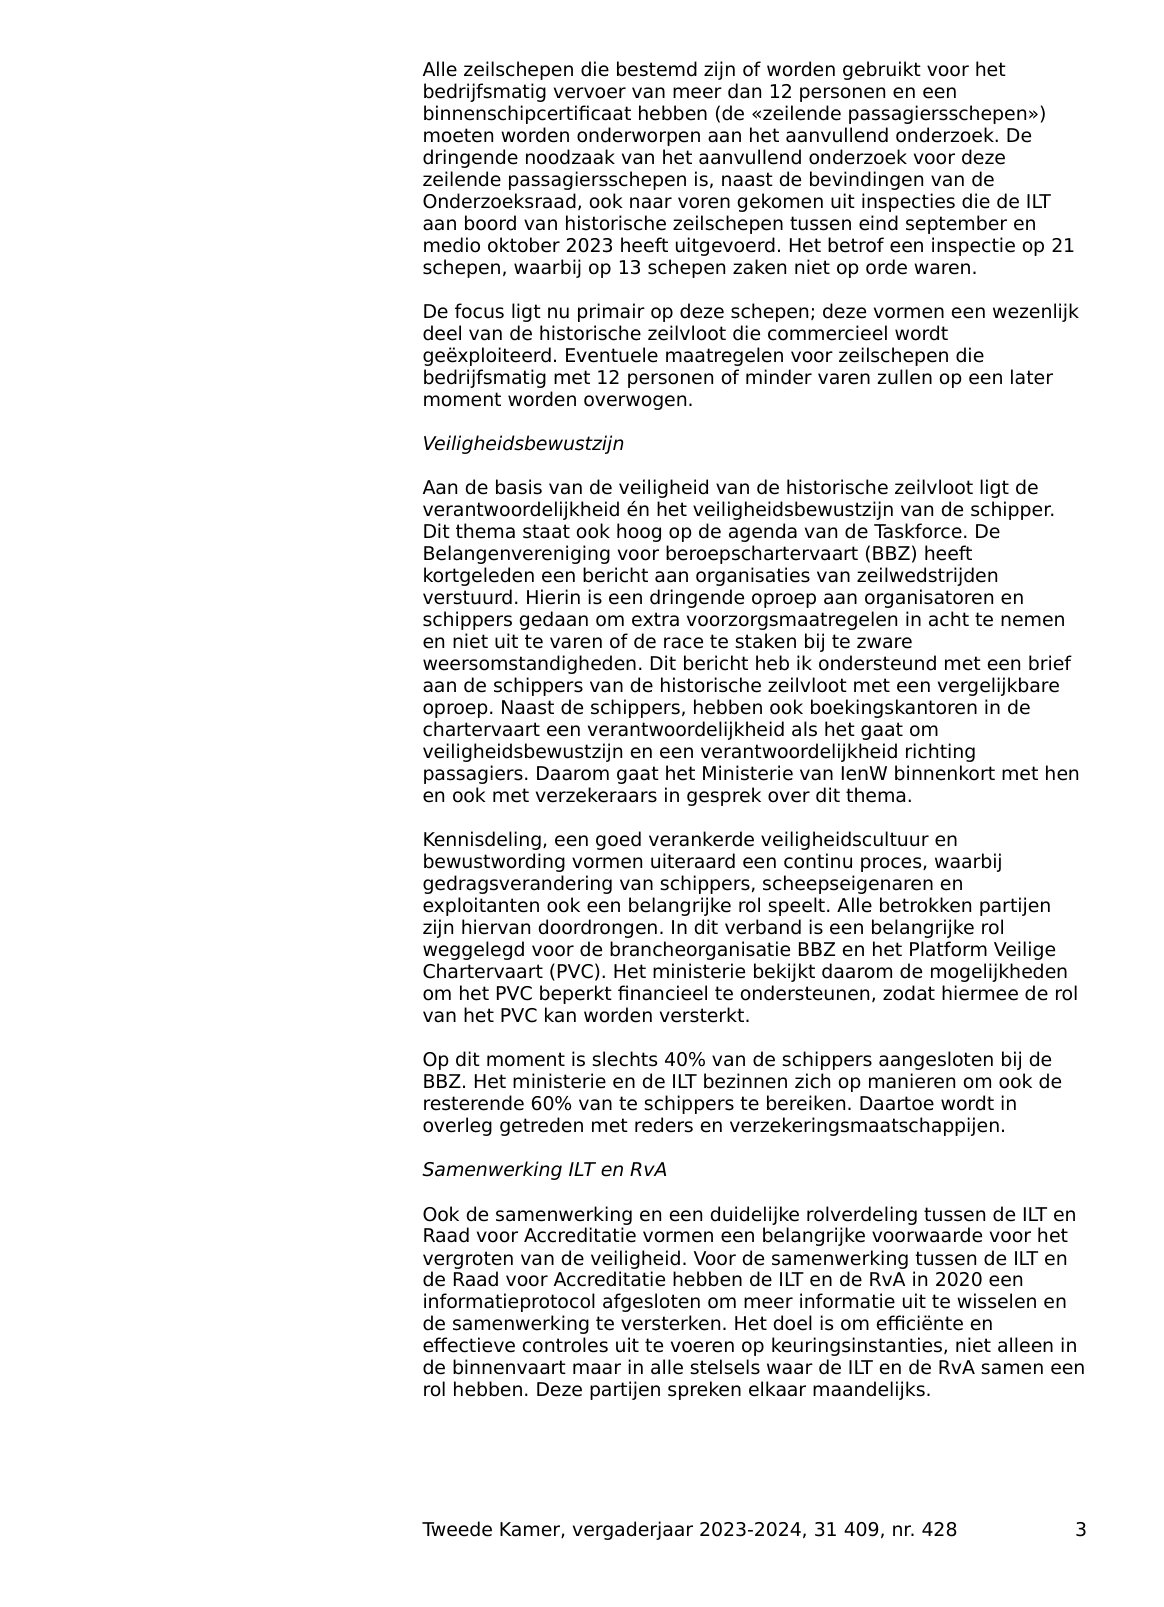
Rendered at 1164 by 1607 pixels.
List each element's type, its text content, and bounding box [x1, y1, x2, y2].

text Kennisdeling, een goed verankerde veiligheidscultuur en bewustwording vormen uiteraard een continu proces, waarbij gedragsverandering van schippers, scheepseigenaren en exploitanten ook een belangrijke rol speelt. Alle betrokken partijen zijn hiervan doordrongen. In dit verband is een belangrijke rol weggelegd voor de brancheorganisatie BBZ en het Platform Veilige Chartervaart (PVC). Het ministerie bekijkt daarom de mogelijkheden om het PVC beperkt financieel te ondersteunen, zodat hiermee de rol van het PVC kan worden versterkt. [422, 829, 1087, 1027]
text Aan de basis van de veiligheid van de historische zeilvloot ligt de verantwoordelijkheid én het veiligheidsbewustzijn van de schipper. Dit thema staat ook hoog op de agenda van de Taskforce. De Belangenvereniging voor beroepschartervaart (BBZ) heeft kortgeleden een bericht aan organisaties van zeilwedstrijden verstuurd. Hierin is een dringende oproep aan organisatoren en schippers gedaan om extra voorzorgsmaatregelen in acht te nemen en niet uit te varen of de race te staken bij te zware weersomstandigheden. Dit bericht heb ik ondersteund met een brief aan de schippers van de historische zeilvloot met een vergelijkbare oproep. Naast de schippers, hebben ook boekingskantoren in de chartervaart een verantwoordelijkheid als het gaat om veiligheidsbewustzijn en een verantwoordelijkheid richting passagiers. Daarom gaat het Ministerie van IenW binnenkort met hen en ook met verzekeraars in gesprek over dit thema. [422, 477, 1087, 807]
text Ook de samenwerking en een duidelijke rolverdeling tussen de ILT en Raad voor Accreditatie vormen een belangrijke voorwaarde voor het vergroten van de veiligheid. Voor de samenwerking tussen de ILT en de Raad voor Accreditatie hebben de ILT en de RvA in 2020 een informatieprotocol afgesloten om meer informatie uit te wisselen en de samenwerking te versterken. Het doel is om efficiënte en effectieve controles uit te voeren op keuringsinstanties, niet alleen in de binnenvaart maar in alle stelsels waar de ILT en de RvA samen een rol hebben. Deze partijen spreken elkaar maandelijks. [422, 1203, 1087, 1401]
subtitle Veiligheidsbewustzijn [422, 433, 1087, 455]
subtitle Samenwerking ILT en RvA [422, 1159, 1087, 1181]
text Alle zeilschepen die bestemd zijn of worden gebruikt voor het bedrijfsmatig vervoer van meer dan 12 personen en een binnenschipcertificaat hebben (de «zeilende passagiersschepen») moeten worden onderworpen aan het aanvullend onderzoek. De dringende noodzaak van het aanvullend onderzoek voor deze zeilende passagiersschepen is, naast de bevindingen van de Onderzoeksraad, ook naar voren gekomen uit inspecties die de ILT aan boord van historische zeilschepen tussen eind september en medio oktober 2023 heeft uitgevoerd. Het betrof een inspectie op 21 schepen, waarbij op 13 schepen zaken niet op orde waren. [422, 59, 1087, 279]
text Op dit moment is slechts 40% van de schippers aangesloten bij de BBZ. Het ministerie en de ILT bezinnen zich op manieren om ook de resterende 60% van te schippers te bereiken. Daartoe wordt in overleg getreden met reders en verzekeringsmaatschappijen. [422, 1049, 1087, 1137]
text De focus ligt nu primair op deze schepen; deze vormen een wezenlijk deel van de historische zeilvloot die commercieel wordt geëxploiteerd. Eventuele maatregelen voor zeilschepen die bedrijfsmatig met 12 personen of minder varen zullen op een later moment worden overwogen. [422, 301, 1087, 411]
